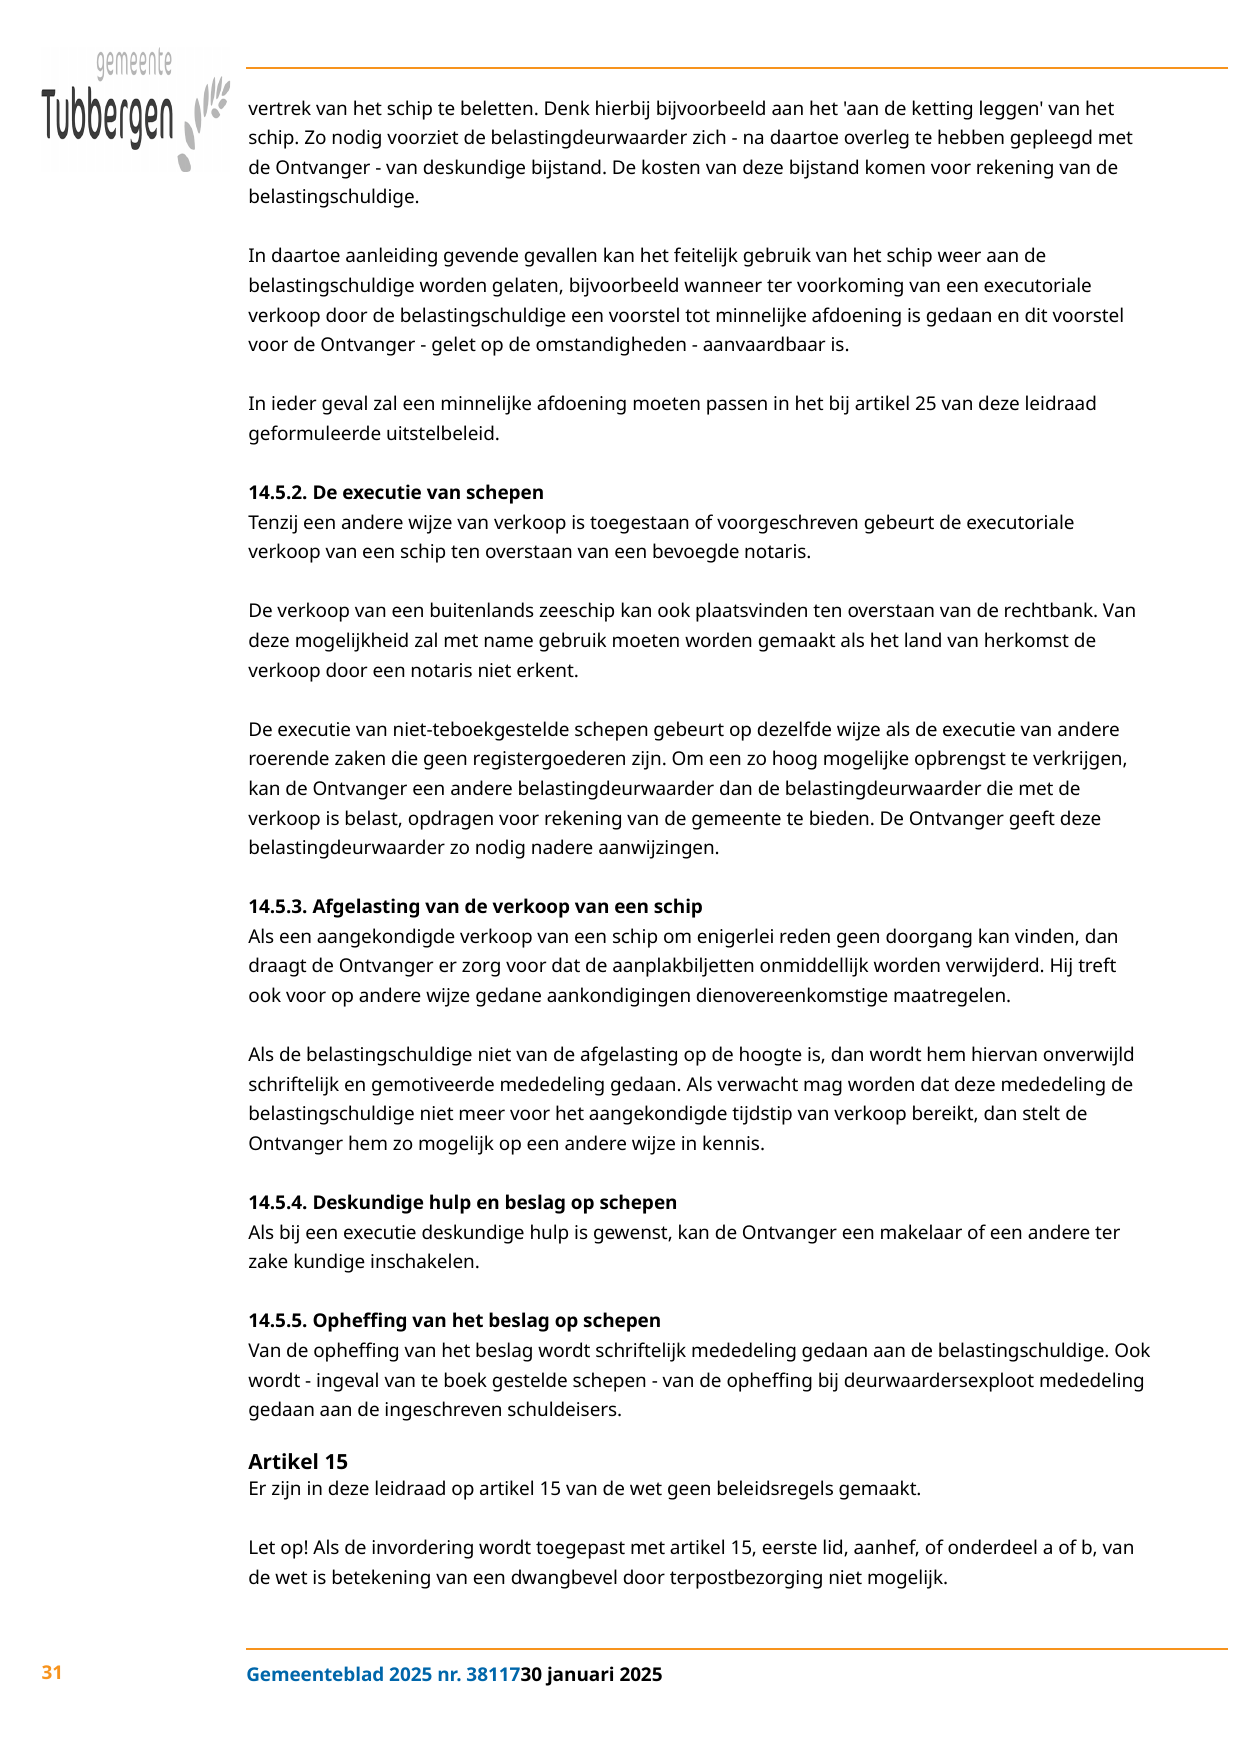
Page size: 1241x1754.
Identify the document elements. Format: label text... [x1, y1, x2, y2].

text In ieder geval zal een minnelijke afdoening moeten passen in het bij artikel 25 van deze leidraad geformuleerde uitstelbeleid. [248, 391, 1152, 446]
text De executie van niet-teboekgestelde schepen gebeurt op dezelfde wijze als de executie van andere roerende zaken die geen registergoederen zijn. Om een zo hoog mogelijke opbrengst te verkrijgen, kan de Ontvanger een andere belastingdeurwaarder dan de belastingdeurwaarder die met de verkoop is belast, opdragen voor rekening van de gemeente te bieden. De Ontvanger geeft deze belastingdeurwaarder zo nodig nadere aanwijzingen. [248, 716, 1152, 860]
text Van de opheffing van het beslag wordt schriftelijk mededeling gedaan aan de belastingschuldige. Ook wordt - ingeval van te boek gestelde schepen - van de opheffing bij deurwaardersexploot mededeling gedaan aan de ingeschreven schuldeisers. [248, 1337, 1152, 1422]
text 14.5.2. De executie van schepen [248, 479, 1152, 505]
text 14.5.3. Afgelasting van de verkoop van een schip [248, 893, 1152, 919]
text Er zijn in deze leidraad op artikel 15 van de wet geen beleidsregels gemaakt. [248, 1475, 1152, 1501]
text In daartoe aanleiding gevende gevallen kan het feitelijk gebruik van het schip weer aan de belastingschuldige worden gelaten, bijvoorbeeld wanneer ter voorkoming van een executoriale verkoop door de belastingschuldige een voorstel tot minnelijke afdoening is gedaan en dit voorstel voor de Ontvanger - gelet op de omstandigheden - aanvaardbaar is. [248, 243, 1152, 357]
text Tenzij een andere wijze van verkoop is toegestaan of voorgeschreven gebeurt de executoriale verkoop van een schip ten overstaan van een bevoegde notaris. [248, 509, 1152, 564]
text Let op! Als de invordering wordt toegepast met artikel 15, eerste lid, aanhef, of onderdeel a of b, van de wet is betekening van een dwangbevel door terpostbezorging niet mogelijk. [248, 1534, 1152, 1590]
text 14.5.5. Opheffing van het beslag op schepen [248, 1308, 1152, 1333]
picture [41, 47, 231, 172]
text Als een aangekondigde verkoop van een schip om enigerlei reden geen doorgang kan vinden, dan draagt de Ontvanger er zorg voor dat de aanplakbiljetten onmiddellijk worden verwijderd. Hij treft ook voor op andere wijze gedane aankondigingen dienovereenkomstige maatregelen. [248, 923, 1152, 1008]
text vertrek van het schip te beletten. Denk hierbij bijvoorbeeld aan het 'aan de ketting leggen' van het schip. Zo nodig voorziet de belastingdeurwaarder zich - na daartoe overleg te hebben gepleegd met de Ontvanger - van deskundige bijstand. De kosten van deze bijstand komen voor rekening van de belastingschuldige. [248, 95, 1152, 209]
text Als bij een executie deskundige hulp is gewenst, kan de Ontvanger een makelaar of een andere ter zake kundige inschakelen. [248, 1219, 1152, 1274]
text 14.5.4. Deskundige hulp en beslag op schepen [248, 1189, 1152, 1215]
text Als de belastingschuldige niet van de afgelasting op de hoogte is, dan wordt hem hiervan onverwijld schriftelijk en gemotiveerde mededeling gedaan. Als verwacht mag worden dat deze mededeling de belastingschuldige niet meer voor het aangekondigde tijdstip van verkoop bereikt, dan stelt de Ontvanger hem zo mogelijk op een andere wijze in kennis. [248, 1041, 1152, 1156]
text De verkoop van een buitenlands zeeschip kan ook plaatsvinden ten overstaan van de rechtbank. Van deze mogelijkheid zal met name gebruik moeten worden gemaakt als het land van herkomst de verkoop door een notaris niet erkent. [248, 598, 1152, 683]
text Artikel 15 [248, 1447, 1152, 1475]
